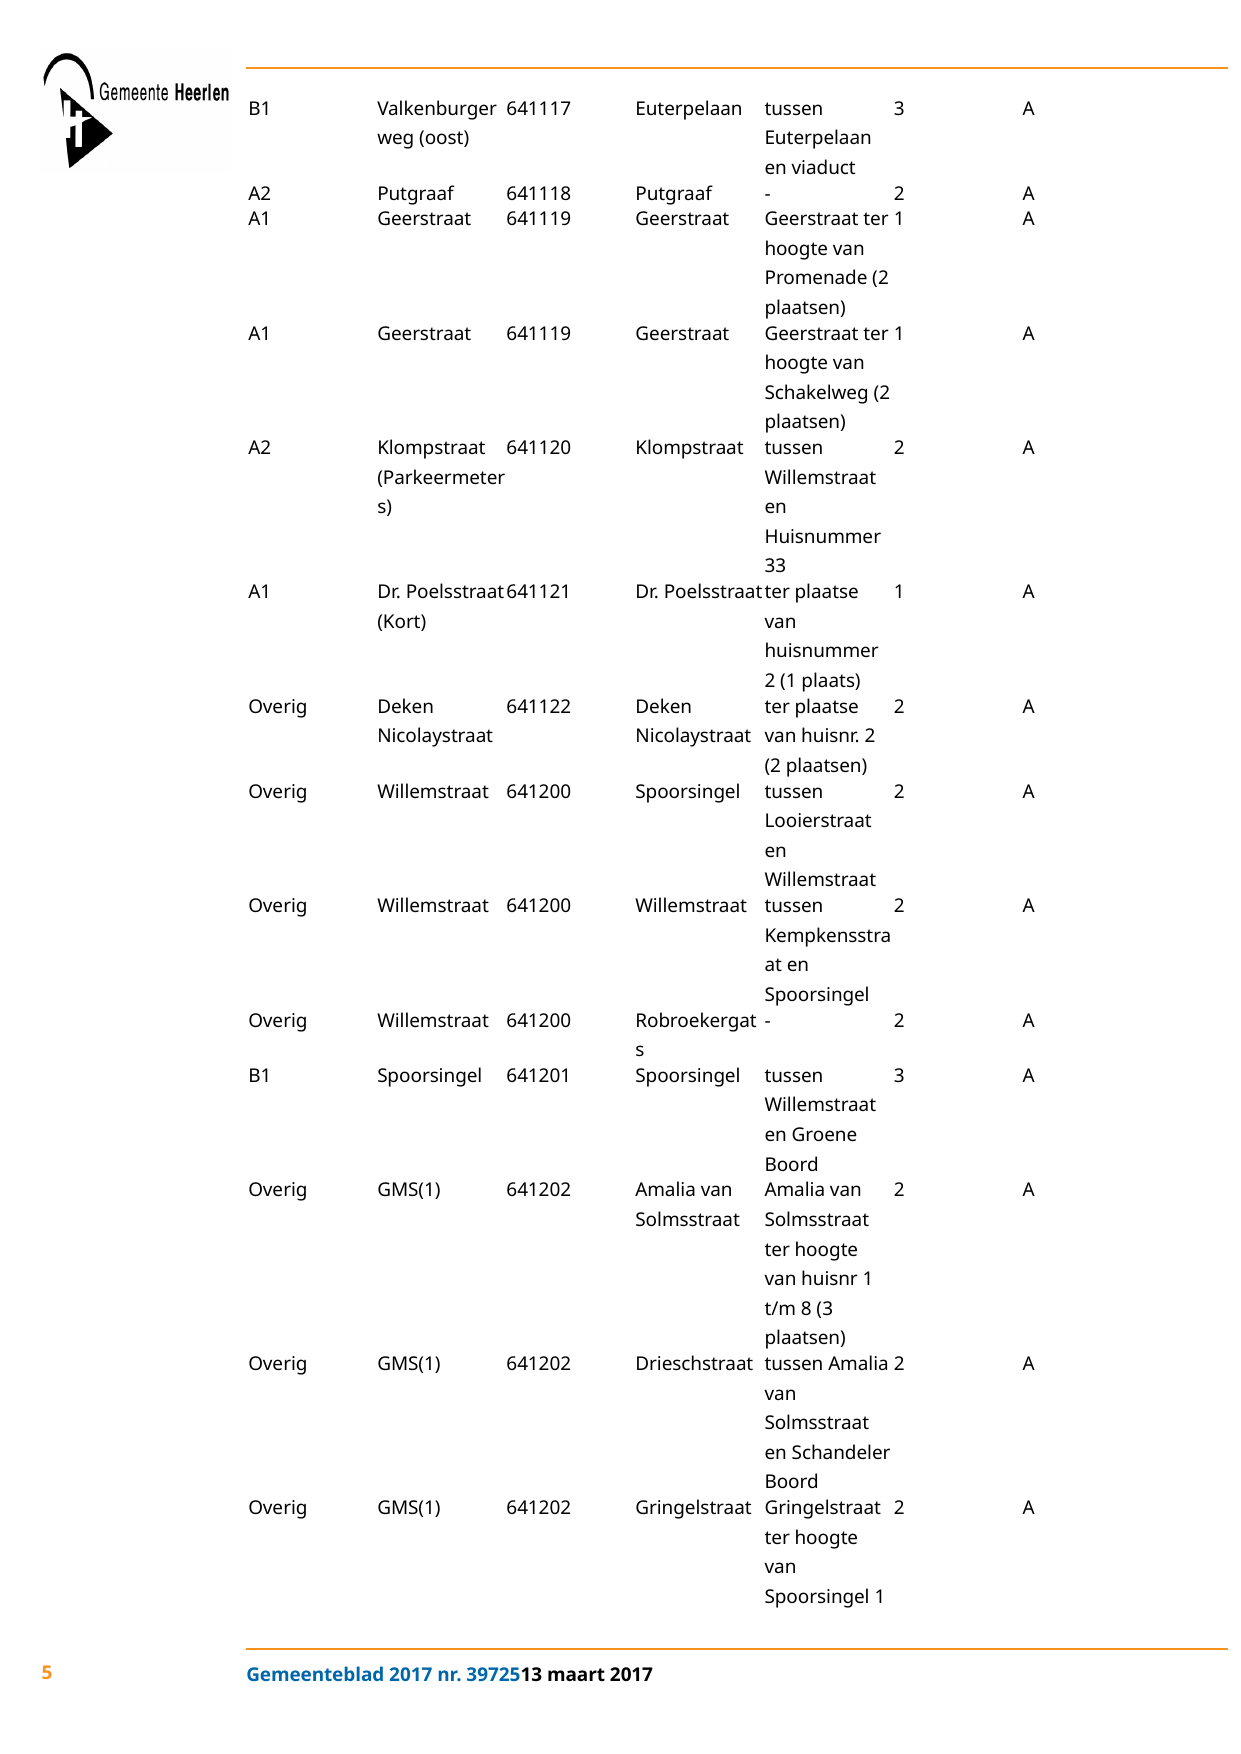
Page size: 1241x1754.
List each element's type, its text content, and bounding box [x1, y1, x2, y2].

table_cell A [1023, 778, 1152, 892]
table_cell Willemstraat [377, 892, 506, 1007]
table_cell B1 [248, 1062, 377, 1177]
table_cell 2 [894, 693, 1022, 778]
table_cell A [1023, 579, 1152, 693]
table_cell 2 [894, 892, 1022, 1007]
table_cell 641119 [506, 320, 635, 434]
table_cell 641120 [506, 434, 635, 578]
table_cell 641200 [506, 892, 635, 1007]
table_cell Amalia van Solmsstraat [635, 1177, 764, 1350]
table_cell 3 [894, 95, 1022, 180]
table_cell Drieschstraat [635, 1350, 764, 1494]
table_cell A2 [248, 180, 377, 205]
table_cell GMS(1) [377, 1177, 506, 1350]
table_cell 641117 [506, 95, 635, 180]
table_cell A [1023, 1350, 1152, 1494]
table_cell 2 [894, 778, 1022, 892]
table_cell 2 [894, 1494, 1022, 1609]
table_cell Valkenburgerweg (oost) [377, 95, 506, 180]
table_cell tussen Kempkensstraat en Spoorsingel [764, 892, 893, 1007]
table_cell A [1023, 434, 1152, 578]
table_cell Amalia van Solmsstraat ter hoogte van huisnr 1 t/m 8 (3 plaatsen) [764, 1177, 893, 1350]
table_cell Klompstraat (Parkeermeters) [377, 434, 506, 578]
table_cell Overig [248, 693, 377, 778]
table_cell 2 [894, 180, 1022, 205]
table_cell 641121 [506, 579, 635, 693]
table_cell tussen Willemstraat en Huisnummer 33 [764, 434, 893, 578]
table_cell Putgraaf [377, 180, 506, 205]
table_cell Dr. Poelsstraat [635, 579, 764, 693]
table_cell 2 [894, 1350, 1022, 1494]
table_cell A1 [248, 320, 377, 434]
table_cell 641200 [506, 1007, 635, 1062]
table_cell Willemstraat [635, 892, 764, 1007]
table_cell 1 [894, 579, 1022, 693]
table_cell tussen Looierstraat en Willemstraat [764, 778, 893, 892]
table_cell 2 [894, 1177, 1022, 1350]
table_cell Overig [248, 1177, 377, 1350]
table_cell Spoorsingel [635, 778, 764, 892]
table_cell 641202 [506, 1494, 635, 1609]
table_cell 641200 [506, 778, 635, 892]
table_cell tussen Willemstraat en Groene Boord [764, 1062, 893, 1177]
table_cell Geerstraat [377, 320, 506, 434]
table_cell GMS(1) [377, 1494, 506, 1609]
table_cell A [1023, 95, 1152, 180]
table_cell tussen Amalia van Solmsstraat en Schandeler Boord [764, 1350, 893, 1494]
table_cell Overig [248, 1494, 377, 1609]
table_cell Geerstraat [635, 320, 764, 434]
table_cell A2 [248, 434, 377, 578]
table_cell ter plaatse van huisnr. 2 (2 plaatsen) [764, 693, 893, 778]
table_cell B1 [248, 95, 377, 180]
table_cell 2 [894, 434, 1022, 578]
table_cell Spoorsingel [635, 1062, 764, 1177]
table_cell Willemstraat [377, 1007, 506, 1062]
table_cell 1 [894, 205, 1022, 320]
table_cell 1 [894, 320, 1022, 434]
table_cell ter plaatse van huisnummer 2 (1 plaats) [764, 579, 893, 693]
table_cell Overig [248, 892, 377, 1007]
table_cell Klompstraat [635, 434, 764, 578]
table_cell A [1023, 693, 1152, 778]
table_cell 641122 [506, 693, 635, 778]
table_cell A [1023, 892, 1152, 1007]
table_cell Gringelstraat [635, 1494, 764, 1609]
table_cell 641118 [506, 180, 635, 205]
table_cell Geerstraat ter hoogte van Promenade (2 plaatsen) [764, 205, 893, 320]
table_cell Deken Nicolaystraat [377, 693, 506, 778]
table_cell Geerstraat [377, 205, 506, 320]
table_cell GMS(1) [377, 1350, 506, 1494]
table_cell 641119 [506, 205, 635, 320]
table_cell A [1023, 1177, 1152, 1350]
table_cell Overig [248, 1007, 377, 1062]
table_cell A [1023, 1494, 1152, 1609]
table_cell 2 [894, 1007, 1022, 1062]
table_cell A [1023, 1007, 1152, 1062]
table_cell Robroekergats [635, 1007, 764, 1062]
table_cell tussen Euterpelaan en viaduct [764, 95, 893, 180]
table_cell 641201 [506, 1062, 635, 1177]
table_cell 641202 [506, 1350, 635, 1494]
table_cell Willemstraat [377, 778, 506, 892]
table_cell 641202 [506, 1177, 635, 1350]
table_cell Dr. Poelsstraat (Kort) [377, 579, 506, 693]
picture [41, 47, 231, 172]
table_cell A [1023, 180, 1152, 205]
table_cell - [764, 1007, 893, 1062]
table_cell Euterpelaan [635, 95, 764, 180]
table_cell A [1023, 320, 1152, 434]
table_cell A1 [248, 205, 377, 320]
table_cell Overig [248, 778, 377, 892]
table_cell Putgraaf [635, 180, 764, 205]
table_cell Spoorsingel [377, 1062, 506, 1177]
table_cell A [1023, 1062, 1152, 1177]
table_cell Overig [248, 1350, 377, 1494]
table_cell Geerstraat ter hoogte van Schakelweg (2 plaatsen) [764, 320, 893, 434]
table_cell A1 [248, 579, 377, 693]
table_cell Deken Nicolaystraat [635, 693, 764, 778]
table_cell 3 [894, 1062, 1022, 1177]
table_cell A [1023, 205, 1152, 320]
table_cell Gringelstraat ter hoogte van Spoorsingel 1 [764, 1494, 893, 1609]
table_cell - [764, 180, 893, 205]
table_cell Geerstraat [635, 205, 764, 320]
